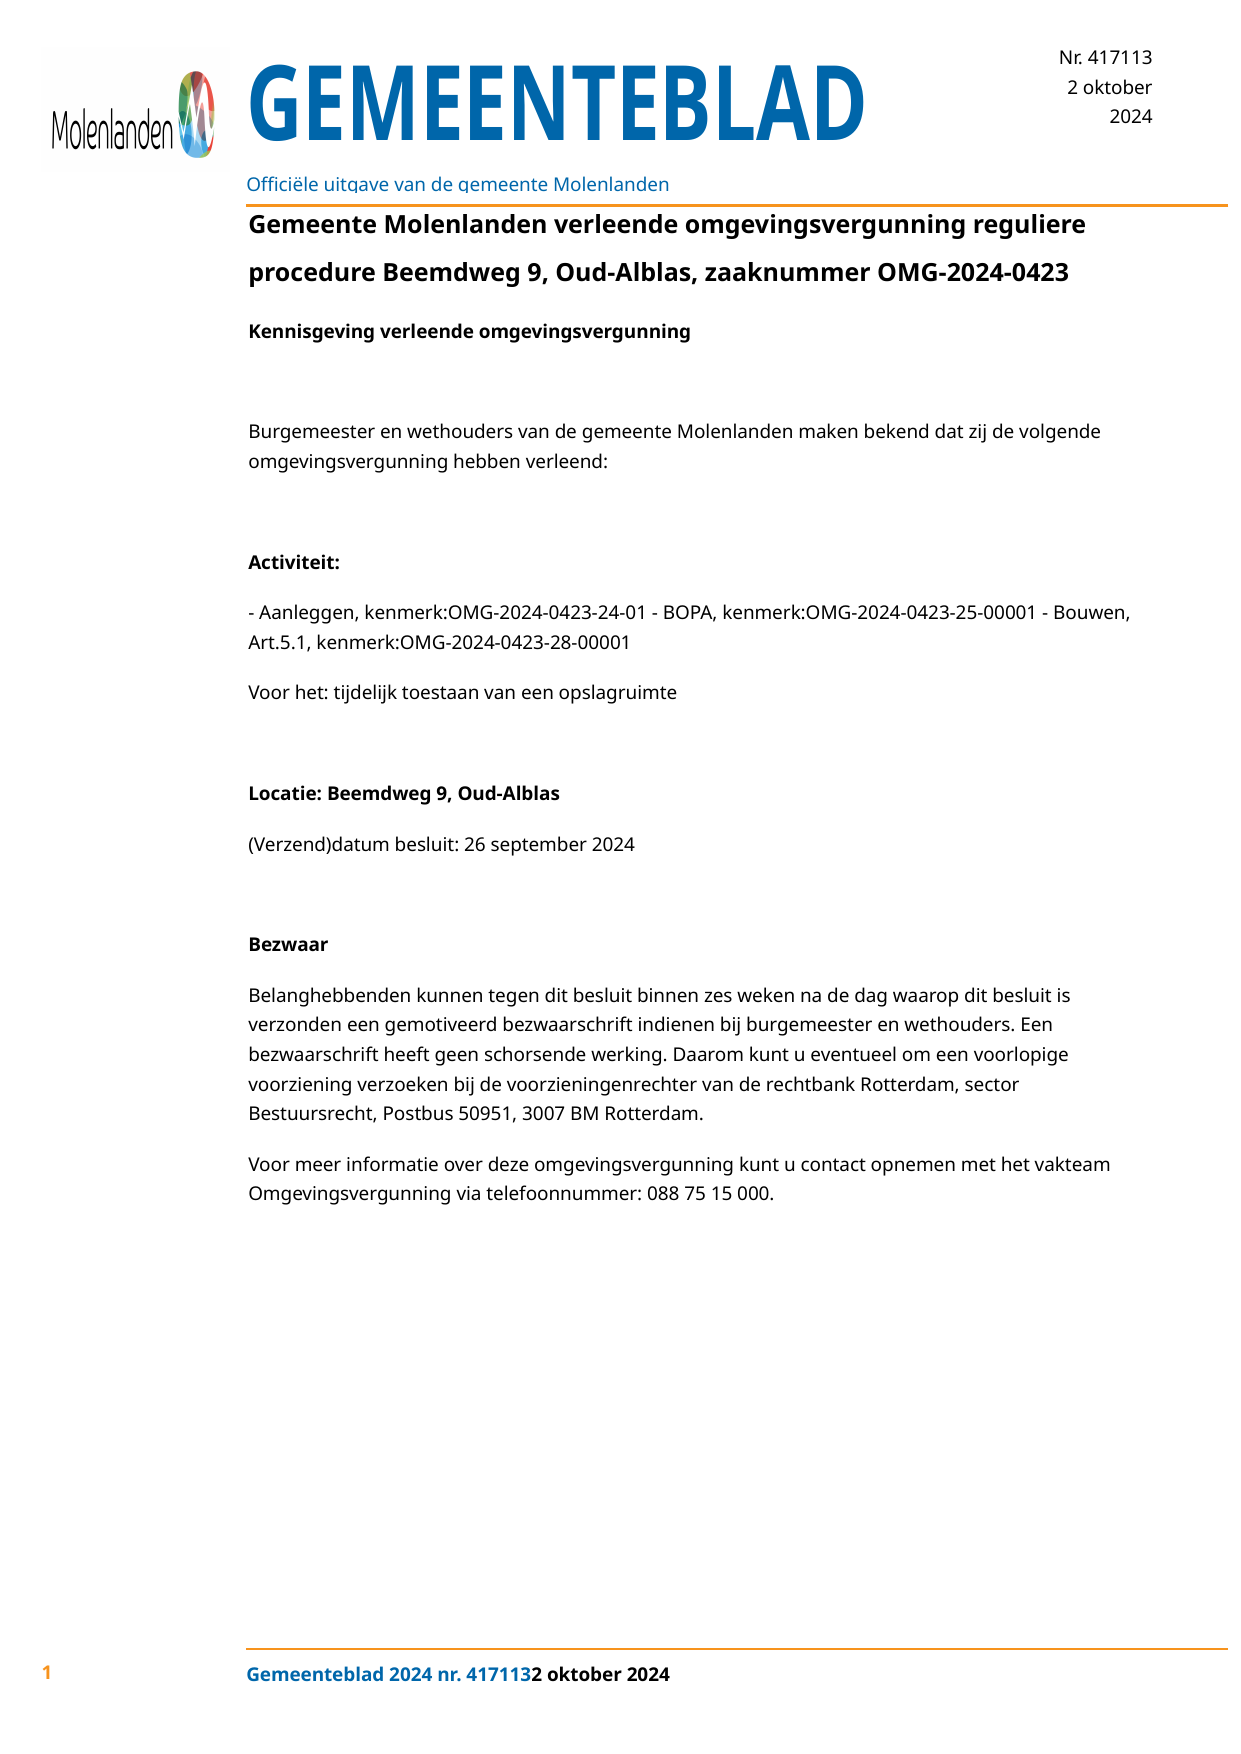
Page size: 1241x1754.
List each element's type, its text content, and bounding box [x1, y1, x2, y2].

text - Aanleggen, kenmerk:OMG-2024-0423-24-01 - BOPA, kenmerk:OMG-2024-0423-25-00001 - Bouwen, Art.5.1, kenmerk:OMG-2024-0423-28-00001 [248, 599, 1152, 655]
text Burgemeester en wethouders van de gemeente Molenlanden maken bekend dat zij de volgende omgevingsvergunning hebben verleend: [248, 419, 1152, 474]
text Gemeente Molenlanden verleende omgevingsvergunning reguliere procedure Beemdweg 9, Oud-Alblas, zaaknummer OMG-2024-0423 [248, 207, 1152, 288]
text (Verzend)datum besluit: 26 september 2024 [248, 831, 1152, 857]
text Bezwaar [248, 932, 1152, 957]
text Activiteit: [248, 549, 1152, 575]
text Kennisgeving verleende omgevingsvergunning [248, 318, 1152, 344]
text Voor het: tijdelijk toestaan van een opslagruimte [248, 679, 1152, 705]
text Voor meer informatie over deze omgevingsvergunning kunt u contact opnemen met het vakteam Omgevingsvergunning via telefoonnummer: 088 75 15 000. [248, 1151, 1152, 1206]
text Belanghebbenden kunnen tegen dit besluit binnen zes weken na de dag waarop dit besluit is verzonden een gemotiveerd bezwaarschrift indienen bij burgemeester en wethouders. Een bezwaarschrift heeft geen schorsende werking. Daarom kunt u eventueel om een voorlopige voorziening verzoeken bij de voorzieningenrechter van de rechtbank Rotterdam, sector Bestuursrecht, Postbus 50951, 3007 BM Rotterdam. [248, 982, 1152, 1126]
text Locatie: Beemdweg 9, Oud-Alblas [248, 780, 1152, 806]
picture [41, 47, 231, 172]
